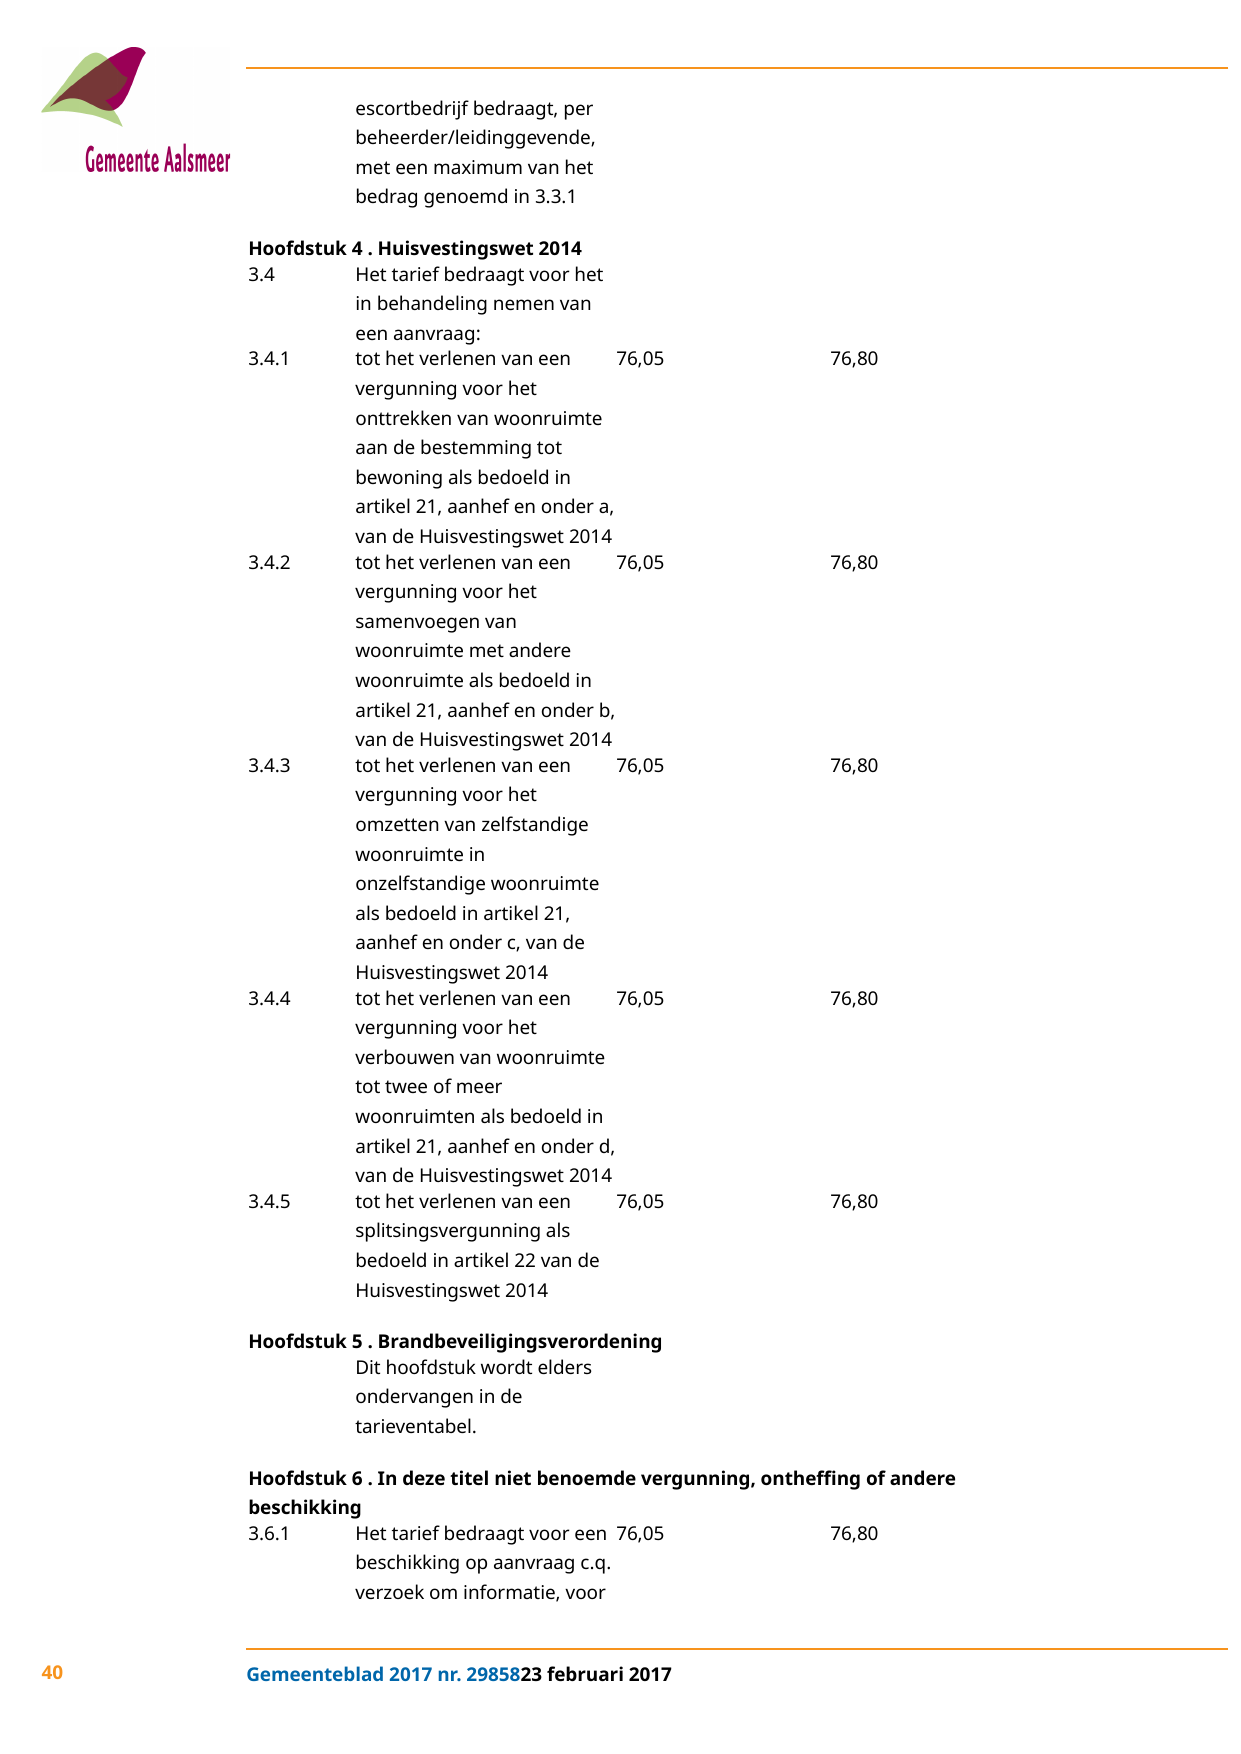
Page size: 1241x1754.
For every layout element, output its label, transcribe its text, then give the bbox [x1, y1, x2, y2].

table_cell 3.4 [248, 261, 355, 346]
table_cell tot het verlenen van een vergunning voor het omzetten van zelfstandige woonruimte in onzelfstandige woonruimte als bedoeld in artikel 21, aanhef en onder c, van de Huisvestingswet 2014 [355, 752, 616, 985]
table_cell tot het verlenen van een vergunning voor het onttrekken van woonruimte aan de bestemming tot bewoning als bedoeld in artikel 21, aanhef en onder a, van de Huisvestingswet 2014 [355, 346, 616, 549]
table_cell 76,05 [616, 346, 830, 549]
table_cell 3.4.2 [248, 549, 355, 752]
table_cell 76,80 [830, 752, 1044, 985]
table_cell 76,80 [830, 1188, 1044, 1303]
table_cell tot het verlenen van een vergunning voor het verbouwen van woonruimte tot twee of meer woonruimten als bedoeld in artikel 21, aanhef en onder d, van de Huisvestingswet 2014 [355, 985, 616, 1188]
table_cell [248, 1303, 1044, 1328]
table_cell 76,05 [616, 1520, 830, 1605]
table_cell [616, 1354, 830, 1439]
table_cell [616, 261, 830, 346]
table_cell Hoofdstuk 5 . Brandbeveiligingsverordening [248, 1328, 1044, 1354]
table_cell tot het verlenen van een splitsingsvergunning als bedoeld in artikel 22 van de Huisvestingswet 2014 [355, 1188, 616, 1303]
table_cell [248, 95, 355, 209]
table_cell [248, 1354, 355, 1439]
table_cell 76,05 [616, 985, 830, 1188]
table_cell 3.4.3 [248, 752, 355, 985]
table_cell 76,05 [616, 1188, 830, 1303]
table_cell Het tarief bedraagt voor een beschikking op aanvraag c.q. verzoek om informatie, voor [355, 1520, 616, 1605]
table_cell 76,80 [830, 985, 1044, 1188]
table_cell 76,05 [616, 752, 830, 985]
table_cell 76,80 [830, 549, 1044, 752]
table_cell Hoofdstuk 4 . Huisvestingswet 2014 [248, 235, 1044, 261]
table_cell 76,80 [830, 346, 1044, 549]
table_cell 3.4.1 [248, 346, 355, 549]
table_cell Dit hoofdstuk wordt elders ondervangen in de tarieventabel. [355, 1354, 616, 1439]
table_cell 76,05 [616, 549, 830, 752]
table_cell [248, 209, 1044, 235]
table_cell [616, 95, 830, 209]
table_cell 3.6.1 [248, 1520, 355, 1605]
table_cell Hoofdstuk 6 . In deze titel niet benoemde vergunning, ontheffing of andere beschikking [248, 1465, 1044, 1520]
table_cell escortbedrijf bedraagt, per beheerder/leidinggevende, met een maximum van het bedrag genoemd in 3.3.1 [355, 95, 616, 209]
table_cell 3.4.4 [248, 985, 355, 1188]
table_cell tot het verlenen van een vergunning voor het samenvoegen van woonruimte met andere woonruimte als bedoeld in artikel 21, aanhef en onder b, van de Huisvestingswet 2014 [355, 549, 616, 752]
table_cell 3.4.5 [248, 1188, 355, 1303]
table_cell 76,80 [830, 1520, 1044, 1605]
table_cell [248, 1439, 1044, 1465]
picture [41, 47, 231, 172]
table_cell Het tarief bedraagt voor het in behandeling nemen van een aanvraag: [355, 261, 616, 346]
table_cell [830, 95, 1044, 209]
table_cell [830, 261, 1044, 346]
table_cell [830, 1354, 1044, 1439]
